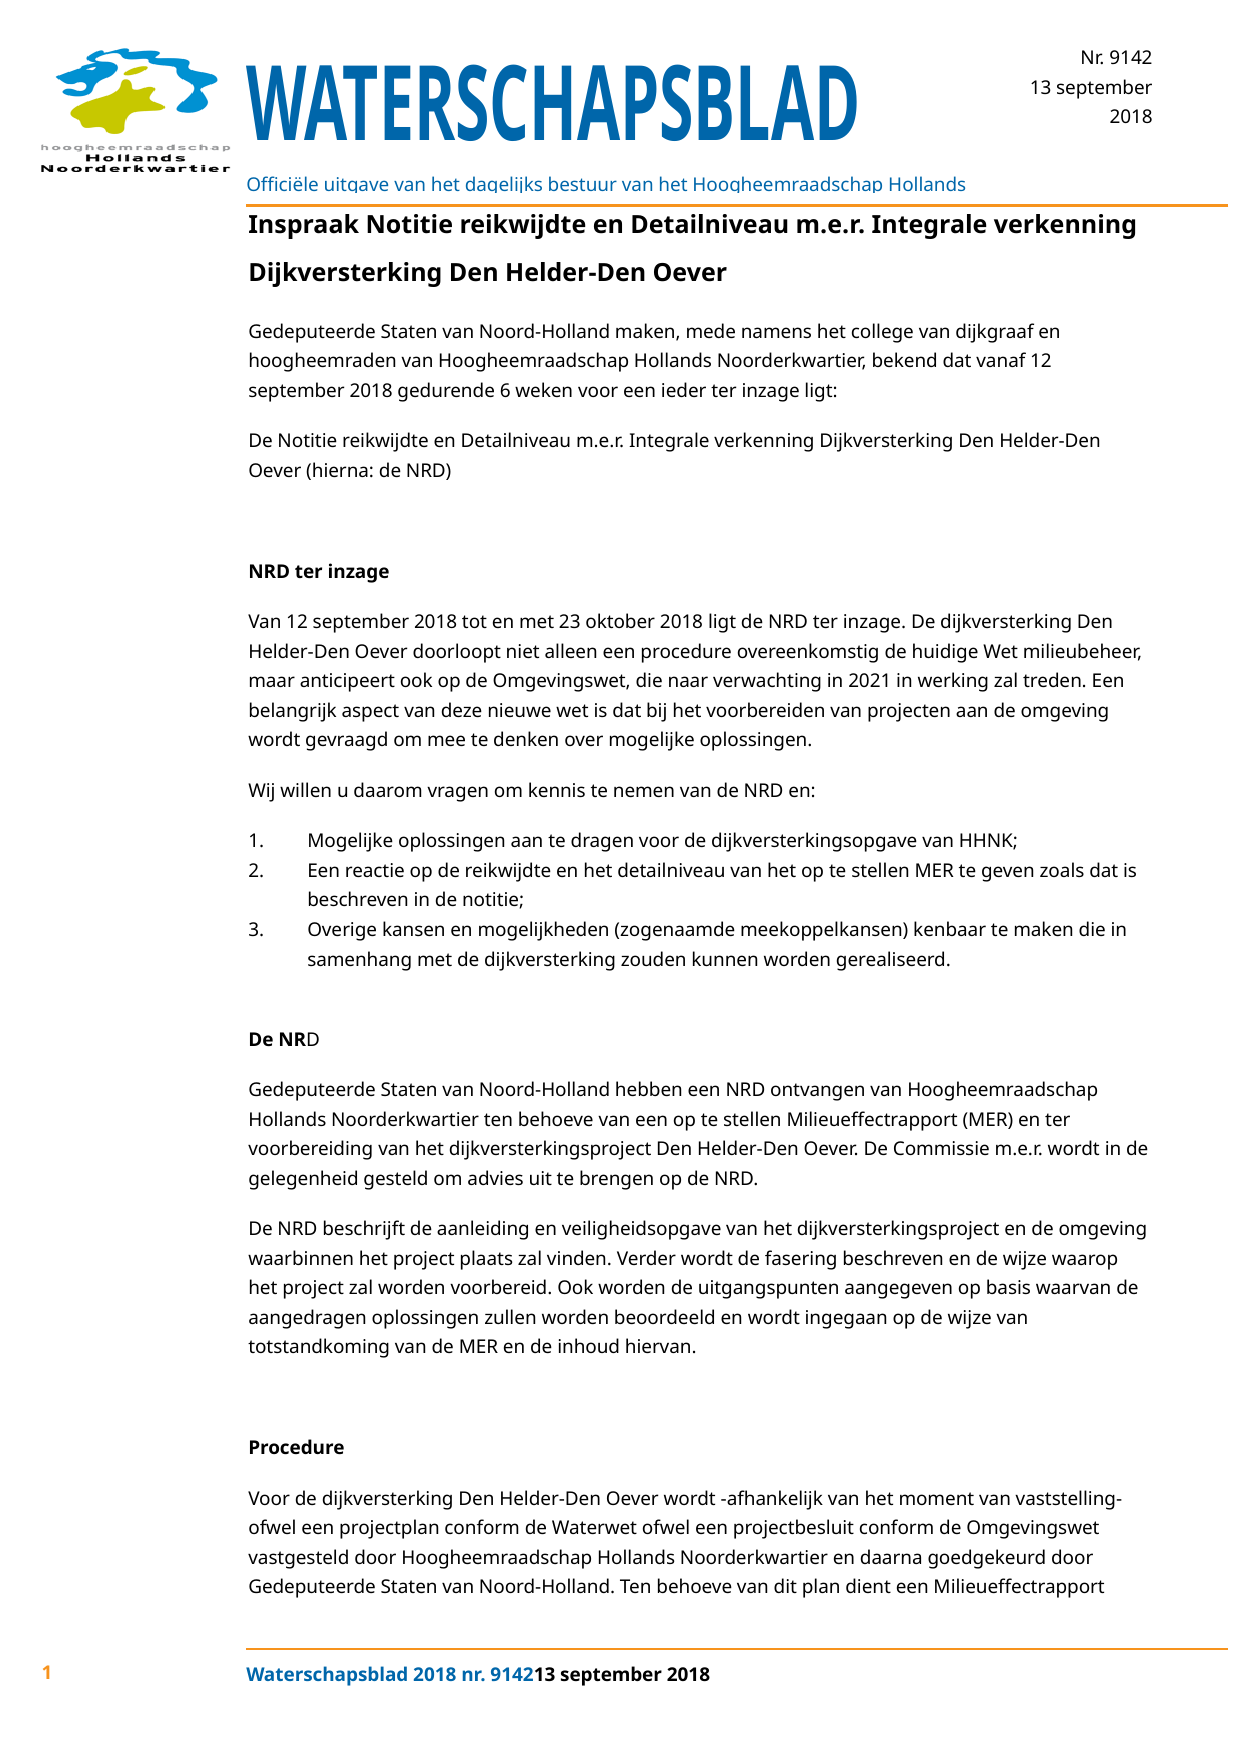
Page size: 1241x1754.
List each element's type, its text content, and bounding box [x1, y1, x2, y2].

text Van 12 september 2018 tot en met 23 oktober 2018 ligt de NRD ter inzage. De dijkversterking Den Helder-Den Oever doorloopt niet alleen een procedure overeenkomstig de huidige Wet milieubeheer, maar anticipeert ook op de Omgevingswet, die naar verwachting in 2021 in werking zal treden. Een belangrijk aspect van deze nieuwe wet is dat bij het voorbereiden van projecten aan de omgeving wordt gevraagd om mee te denken over mogelijke oplossingen. [248, 608, 1152, 752]
list Overige kansen en mogelijkheden (zogenaamde meekoppelkansen) kenbaar te maken die in samenhang met de dijkversterking zouden kunnen worden gerealiseerd. [248, 916, 1152, 972]
list Een reactie op de reikwijdte en het detailniveau van het op te stellen MER te geven zoals dat is beschreven in de notitie; [248, 857, 1152, 912]
text Gedeputeerde Staten van Noord-Holland hebben een NRD ontvangen van Hoogheemraadschap Hollands Noorderkwartier ten behoeve van een op te stellen Milieueffectrapport (MER) en ter voorbereiding van het dijkversterkingsproject Den Helder-Den Oever. De Commissie m.e.r. wordt in de gelegenheid gesteld om advies uit te brengen op de NRD. [248, 1076, 1152, 1191]
text NRD ter inzage [248, 558, 1152, 584]
text Inspraak Notitie reikwijdte en Detailniveau m.e.r. Integrale verkenning Dijkversterking Den Helder-Den Oever [248, 207, 1152, 288]
text De NRD [248, 1026, 1152, 1052]
text De NRD beschrijft de aanleiding en veiligheidsopgave van het dijkversterkingsproject en de omgeving waarbinnen het project plaats zal vinden. Verder wordt de fasering beschreven en de wijze waarop het project zal worden voorbereid. Ook worden de uitgangspunten aangegeven op basis waarvan de aangedragen oplossingen zullen worden beoordeeld en wordt ingegaan op de wijze van totstandkoming van de MER en de inhoud hiervan. [248, 1215, 1152, 1359]
picture [41, 47, 231, 172]
text Wij willen u daarom vragen om kennis te nemen van de NRD en: [248, 777, 1152, 803]
text De Notitie reikwijdte en Detailniveau m.e.r. Integrale verkenning Dijkversterking Den Helder-Den Oever (hierna: de NRD) [248, 427, 1152, 483]
text Gedeputeerde Staten van Noord-Holland maken, mede namens het college van dijkgraaf en hoogheemraden van Hoogheemraadschap Hollands Noorderkwartier, bekend dat vanaf 12 september 2018 gedurende 6 weken voor een ieder ter inzage ligt: [248, 318, 1152, 403]
list Mogelijke oplossingen aan te dragen voor de dijkversterkingsopgave van HHNK; [248, 827, 1152, 853]
text Voor de dijkversterking Den Helder-Den Oever wordt -afhankelijk van het moment van vaststelling- ofwel een projectplan conform de Waterwet ofwel een projectbesluit conform de Omgevingswet vastgesteld door Hoogheemraadschap Hollands Noorderkwartier en daarna goedgekeurd door Gedeputeerde Staten van Noord-Holland. Ten behoeve van dit plan dient een Milieueffectrapport [248, 1485, 1152, 1599]
text Procedure [248, 1434, 1152, 1460]
